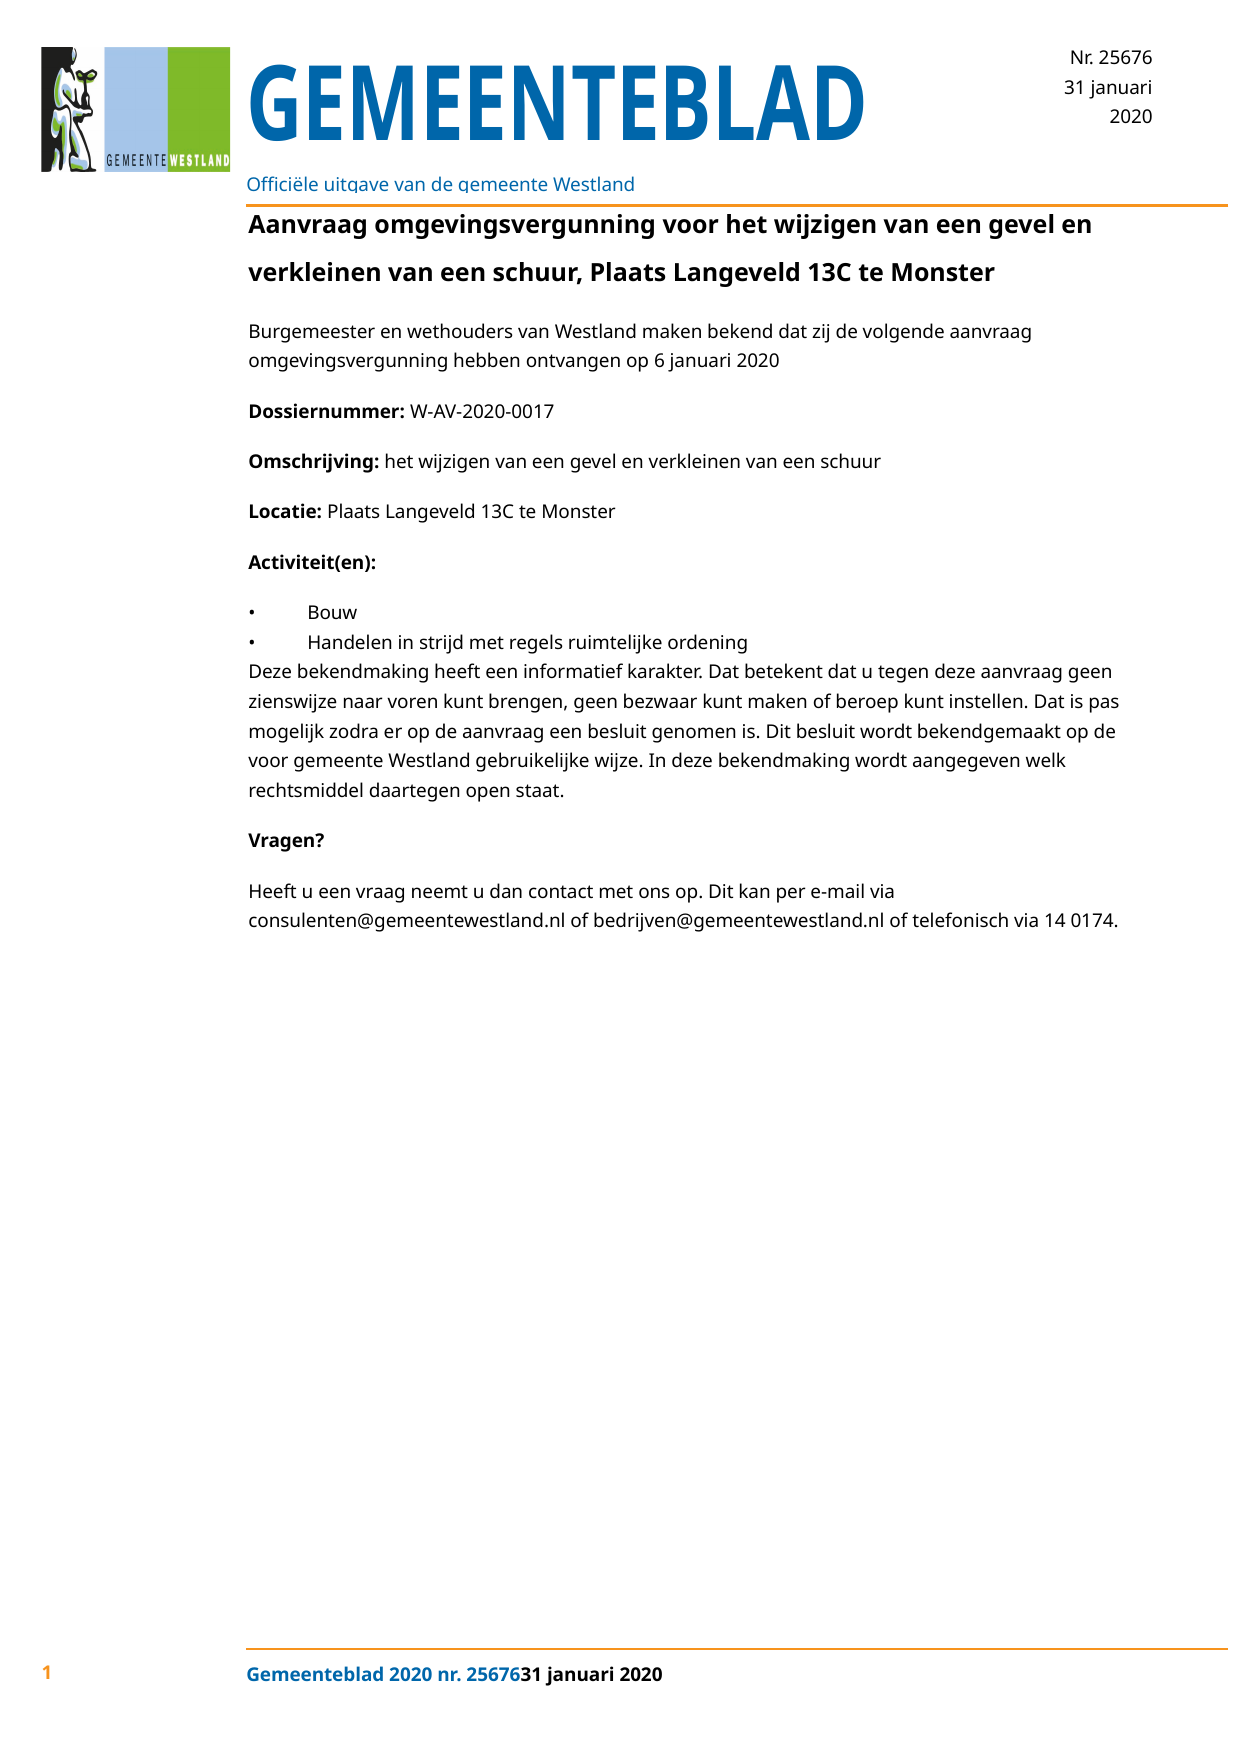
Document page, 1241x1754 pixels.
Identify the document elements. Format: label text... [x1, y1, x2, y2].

text Activiteit(en): [248, 549, 1152, 575]
text Locatie: Plaats Langeveld 13C te Monster [248, 499, 1152, 524]
picture [41, 47, 231, 172]
text Burgemeester en wethouders van Westland maken bekend dat zij de volgende aanvraag omgevingsvergunning hebben ontvangen op 6 januari 2020 [248, 318, 1152, 373]
list Handelen in strijd met regels ruimtelijke ordening [248, 629, 1152, 655]
text Dossiernummer: W-AV-2020-0017 [248, 398, 1152, 424]
text Heeft u een vraag neemt u dan contact met ons op. Dit kan per e-mail via consulenten@gemeentewestland.nl of bedrijven@gemeentewestland.nl of telefonisch via 14 0174. [248, 878, 1152, 933]
text Deze bekendmaking heeft een informatief karakter. Dat betekent dat u tegen deze aanvraag geen zienswijze naar voren kunt brengen, geen bezwaar kunt maken of beroep kunt instellen. Dat is pas mogelijk zodra er op de aanvraag een besluit genomen is. Dit besluit wordt bekendgemaakt op de voor gemeente Westland gebruikelijke wijze. In deze bekendmaking wordt aangegeven welk rechtsmiddel daartegen open staat. [248, 659, 1152, 803]
text Omschrijving: het wijzigen van een gevel en verkleinen van een schuur [248, 448, 1152, 474]
text Vragen? [248, 827, 1152, 853]
text Aanvraag omgevingsvergunning voor het wijzigen van een gevel en verkleinen van een schuur, Plaats Langeveld 13C te Monster [248, 207, 1152, 288]
list Bouw [248, 599, 1152, 625]
